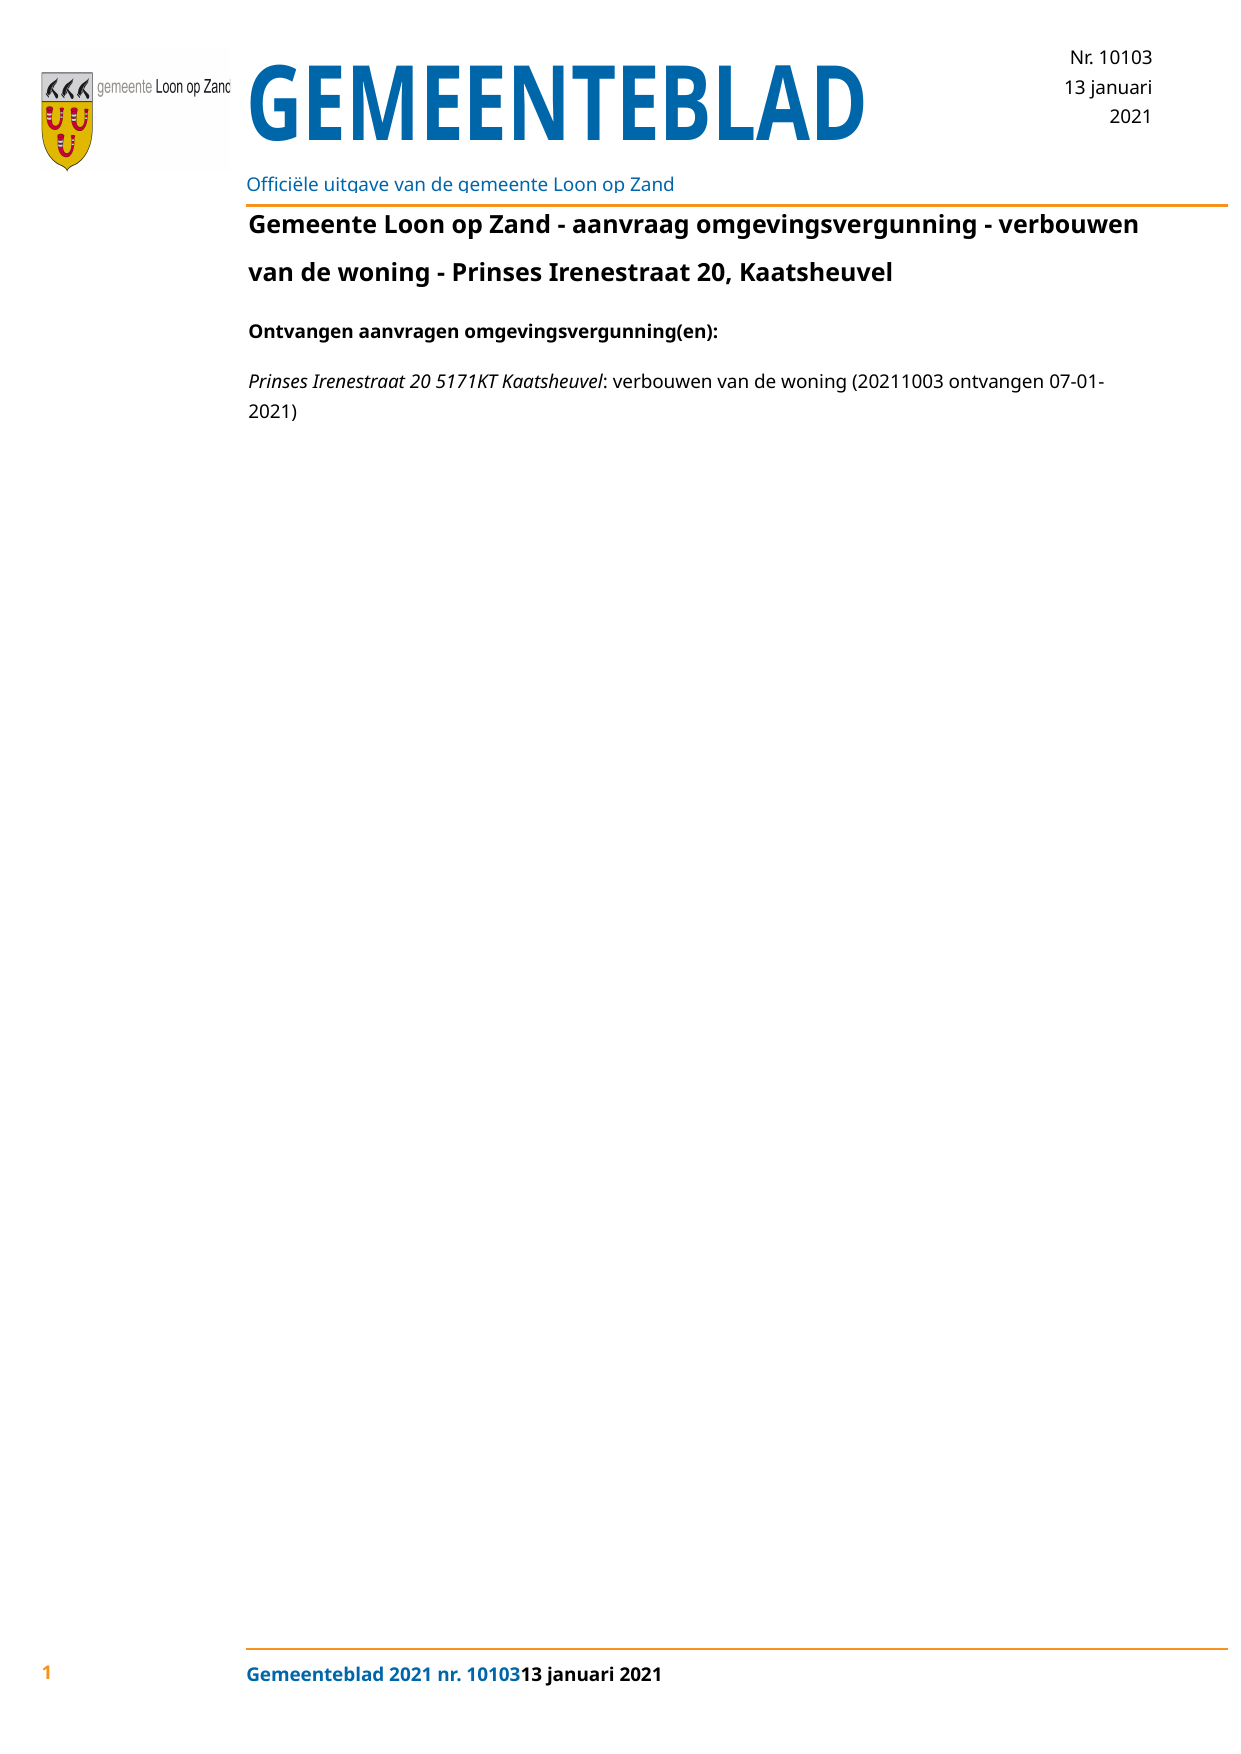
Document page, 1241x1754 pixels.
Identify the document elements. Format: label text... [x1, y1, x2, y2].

text Ontvangen aanvragen omgevingsvergunning(en): [248, 318, 1152, 344]
text Gemeente Loon op Zand - aanvraag omgevingsvergunning - verbouwen van de woning - Prinses Irenestraat 20, Kaatsheuvel [248, 207, 1152, 288]
picture [41, 47, 231, 172]
text Prinses Irenestraat 20 5171KT Kaatsheuvel: verbouwen van de woning (20211003 ontvangen 07-01-2021) [248, 368, 1152, 424]
